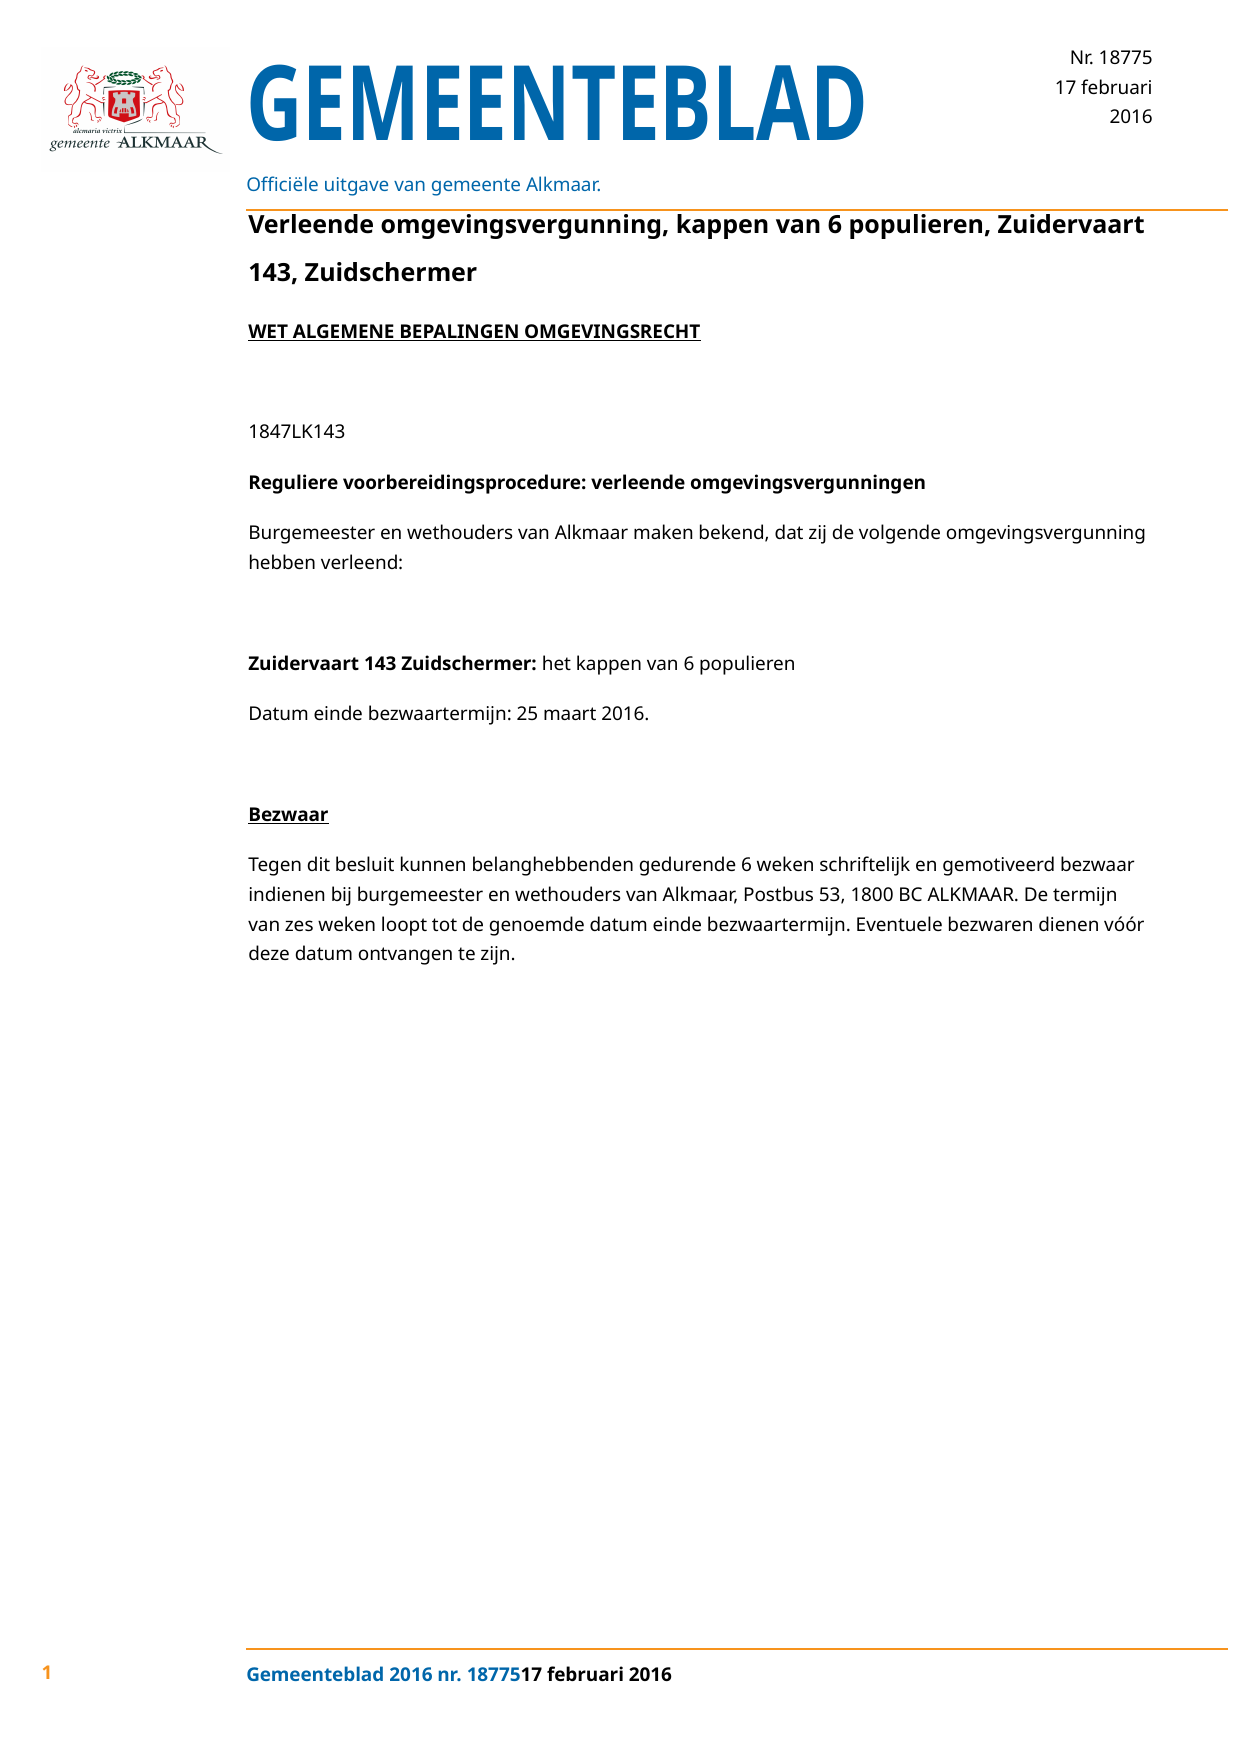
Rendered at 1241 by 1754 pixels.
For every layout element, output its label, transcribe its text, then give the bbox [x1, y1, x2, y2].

text Bezwaar [248, 801, 1152, 827]
picture [41, 47, 231, 172]
text Reguliere voorbereidingsprocedure: verleende omgevingsvergunningen [248, 469, 1152, 495]
text Zuidervaart 143 Zuidschermer: het kappen van 6 populieren [248, 650, 1152, 676]
text 1847LK143 [248, 419, 1152, 444]
text Burgemeester en wethouders van Alkmaar maken bekend, dat zij de volgende omgevingsvergunning hebben verleend: [248, 519, 1152, 575]
text Tegen dit besluit kunnen belanghebbenden gedurende 6 weken schriftelijk en gemotiveerd bezwaar indienen bij burgemeester en wethouders van Alkmaar, Postbus 53, 1800 BC ALKMAAR. De termijn van zes weken loopt tot de genoemde datum einde bezwaartermijn. Eventuele bezwaren dienen vóór deze datum ontvangen te zijn. [248, 852, 1152, 966]
text WET ALGEMENE BEPALINGEN OMGEVINGSRECHT [248, 318, 1152, 344]
text Verleende omgevingsvergunning, kappen van 6 populieren, Zuidervaart 143, Zuidschermer [248, 211, 1152, 288]
text Datum einde bezwaartermijn: 25 maart 2016. [248, 700, 1152, 726]
